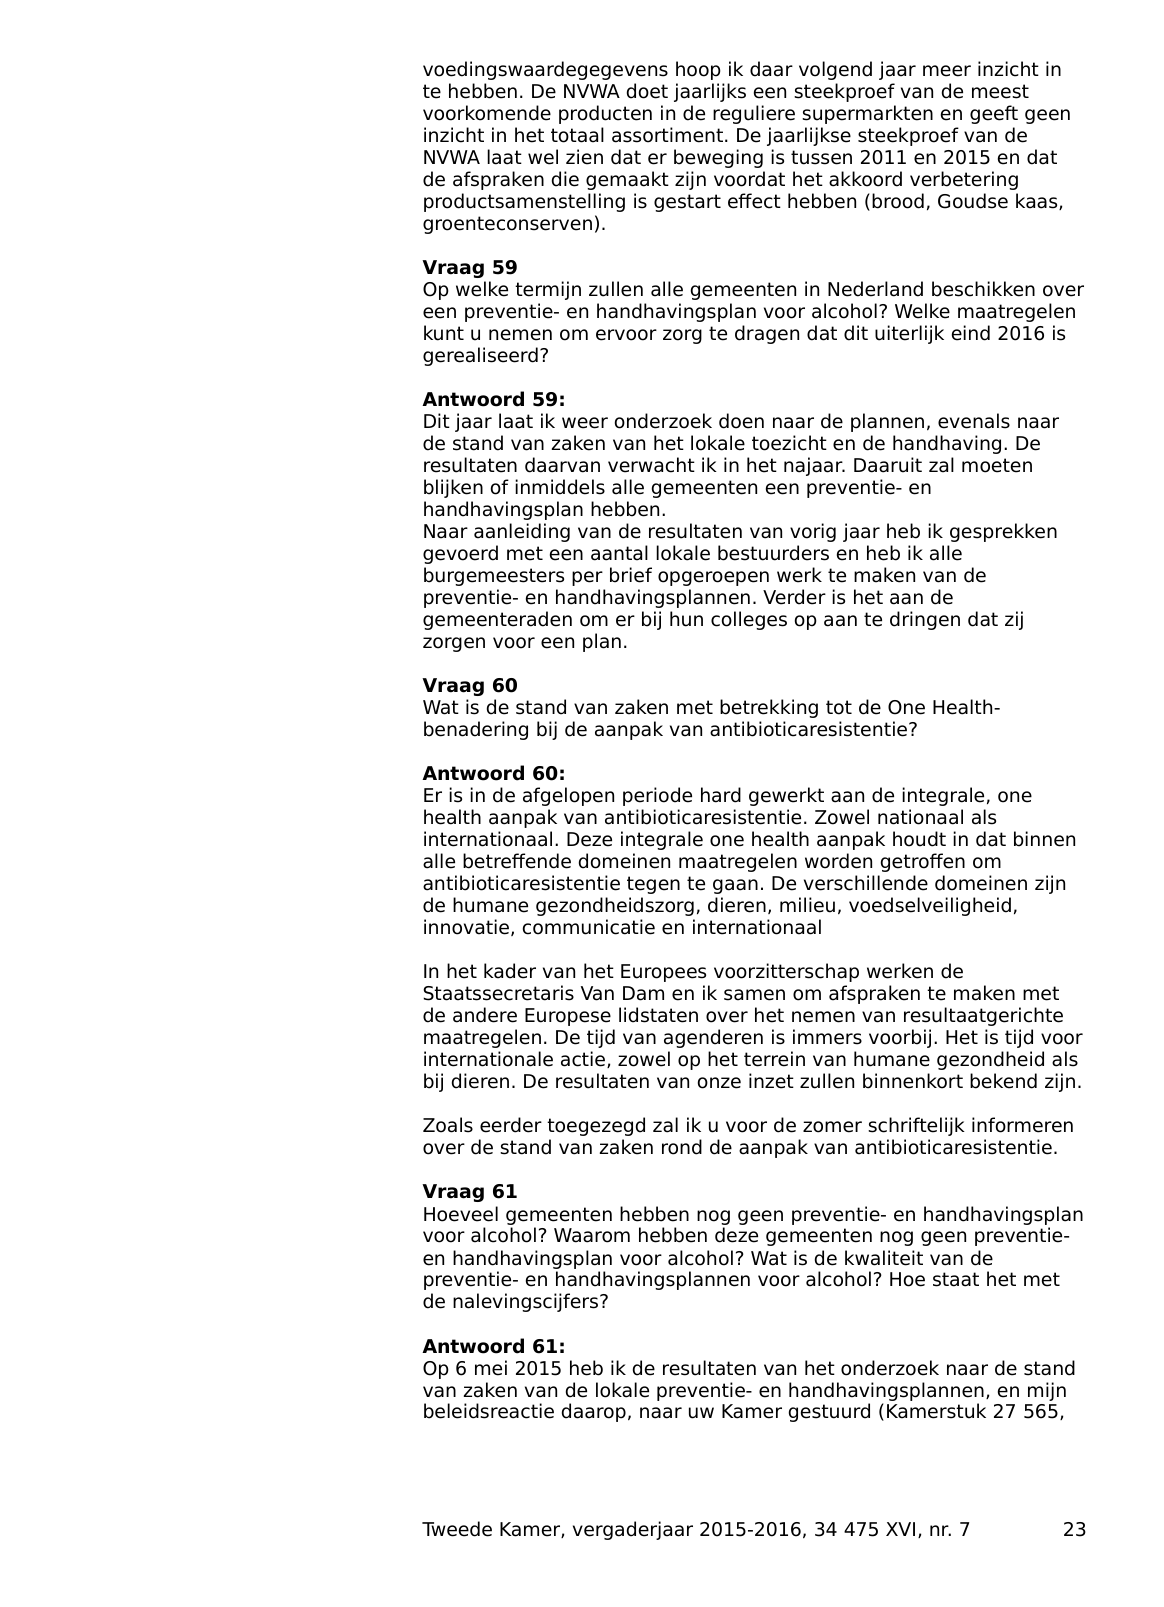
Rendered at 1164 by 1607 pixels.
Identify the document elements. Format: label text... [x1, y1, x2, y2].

text Er is in de afgelopen periode hard gewerkt aan de integrale, one health aanpak van antibioticaresistentie. Zowel nationaal als internationaal. Deze integrale one health aanpak houdt in dat binnen alle betreffende domeinen maatregelen worden getroffen om antibioticaresistentie tegen te gaan. De verschillende domeinen zijn de humane gezondheidszorg, dieren, milieu, voedselveiligheid, innovatie, communicatie en internationaal [422, 785, 1087, 939]
text In het kader van het Europees voorzitterschap werken de Staatssecretaris Van Dam en ik samen om afspraken te maken met de andere Europese lidstaten over het nemen van resultaatgerichte maatregelen. De tijd van agenderen is immers voorbij. Het is tijd voor internationale actie, zowel op het terrein van humane gezondheid als bij dieren. De resultaten van onze inzet zullen binnenkort bekend zijn. [422, 961, 1087, 1093]
text Dit jaar laat ik weer onderzoek doen naar de plannen, evenals naar de stand van zaken van het lokale toezicht en de handhaving. De resultaten daarvan verwacht ik in het najaar. Daaruit zal moeten blijken of inmiddels alle gemeenten een preventie- en handhavingsplan hebben. [422, 411, 1087, 521]
text voedingswaardegegevens hoop ik daar volgend jaar meer inzicht in te hebben. De NVWA doet jaarlijks een steekproef van de meest voorkomende producten in de reguliere supermarkten en geeft geen inzicht in het totaal assortiment. De jaarlijkse steekproef van de NVWA laat wel zien dat er beweging is tussen 2011 en 2015 en dat de afspraken die gemaakt zijn voordat het akkoord verbetering productsamenstelling is gestart effect hebben (brood, Goudse kaas, groenteconserven). [422, 59, 1087, 235]
text Vraag 61 [422, 1181, 1087, 1203]
text Antwoord 61: [422, 1336, 1087, 1357]
text Vraag 59 [422, 257, 1087, 279]
text Op welke termijn zullen alle gemeenten in Nederland beschikken over een preventie- en handhavingsplan voor alcohol? Welke maatregelen kunt u nemen om ervoor zorg te dragen dat dit uiterlijk eind 2016 is gerealiseerd? [422, 279, 1087, 367]
text Antwoord 60: [422, 763, 1087, 785]
text Hoeveel gemeenten hebben nog geen preventie- en handhavingsplan voor alcohol? Waarom hebben deze gemeenten nog geen preventie- en handhavingsplan voor alcohol? Wat is de kwaliteit van de preventie- en handhavingsplannen voor alcohol? Hoe staat het met de nalevingscijfers? [422, 1203, 1087, 1313]
text Antwoord 59: [422, 389, 1087, 411]
text Op 6 mei 2015 heb ik de resultaten van het onderzoek naar de stand van zaken van de lokale preventie- en handhavingsplannen, en mijn beleidsreactie daarop, naar uw Kamer gestuurd (Kamerstuk 27 565, [422, 1357, 1087, 1423]
text Zoals eerder toegezegd zal ik u voor de zomer schriftelijk informeren over de stand van zaken rond de aanpak van antibioticaresistentie. [422, 1115, 1087, 1159]
text Naar aanleiding van de resultaten van vorig jaar heb ik gesprekken gevoerd met een aantal lokale bestuurders en heb ik alle burgemeesters per brief opgeroepen werk te maken van de preventie- en handhavingsplannen. Verder is het aan de gemeenteraden om er bij hun colleges op aan te dringen dat zij zorgen voor een plan. [422, 521, 1087, 653]
text Wat is de stand van zaken met betrekking tot de One Health-benadering bij de aanpak van antibioticaresistentie? [422, 697, 1087, 741]
text Vraag 60 [422, 675, 1087, 697]
